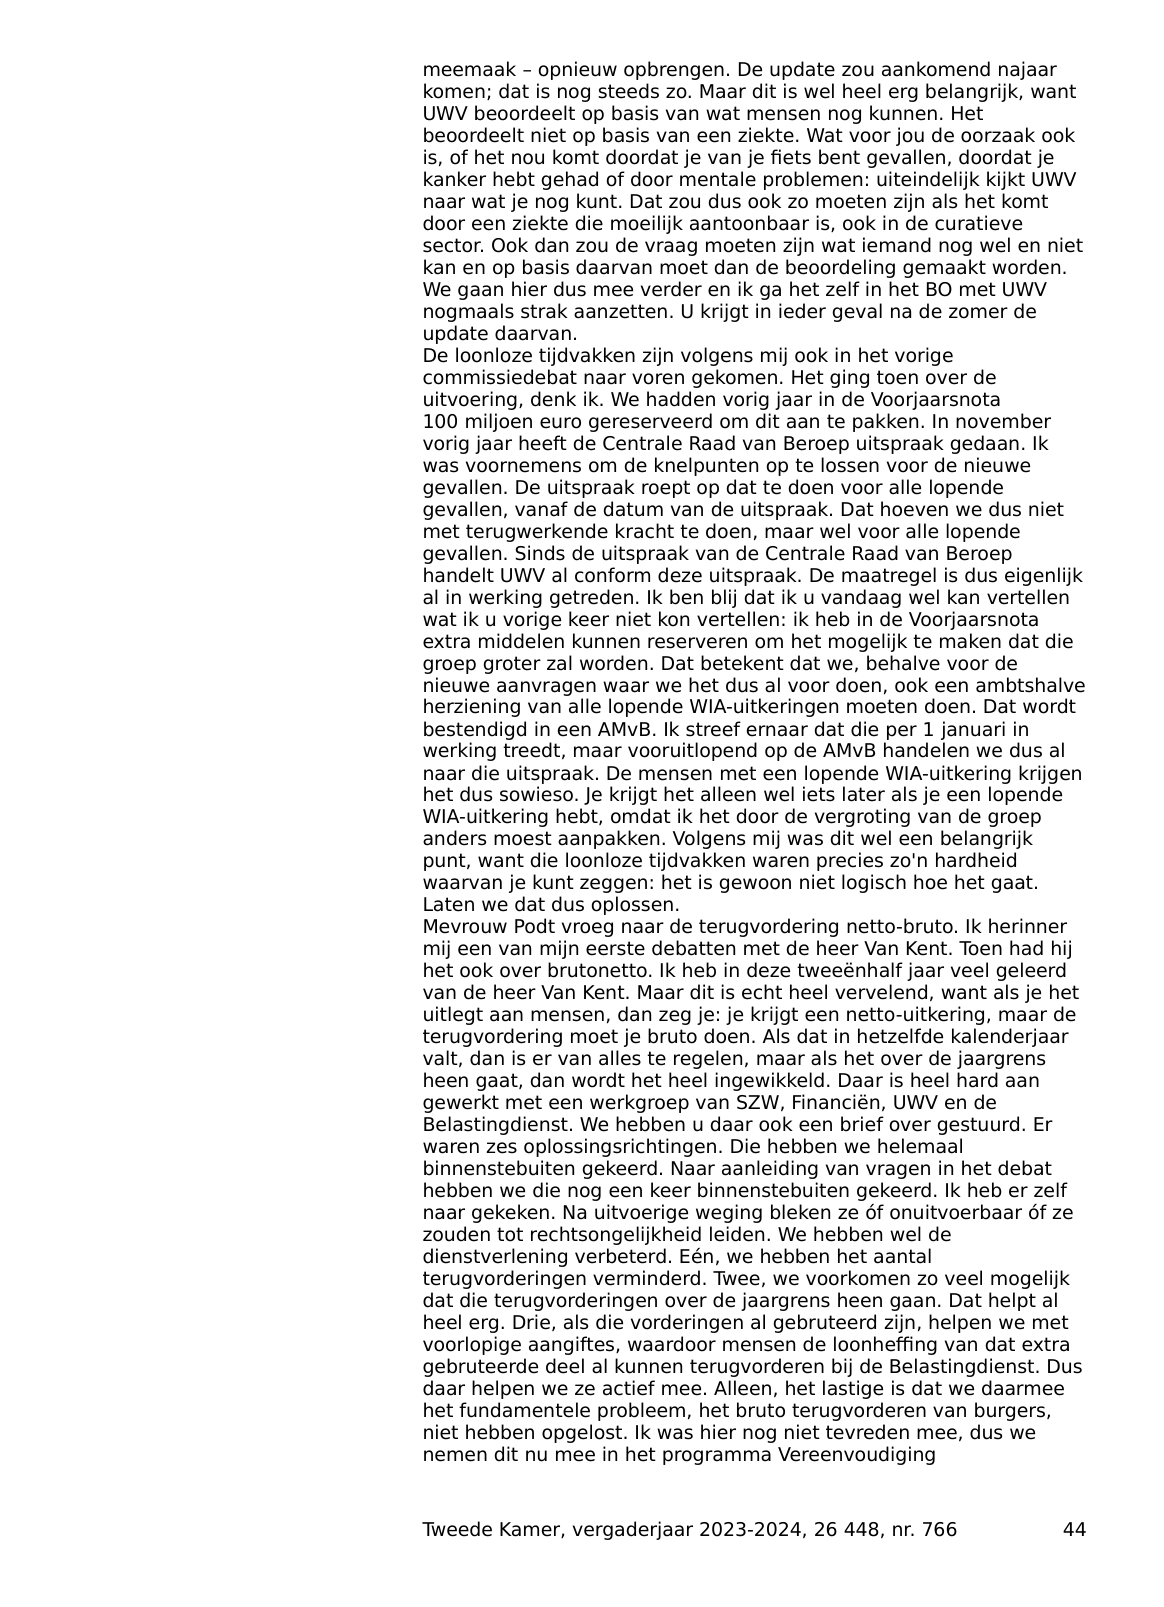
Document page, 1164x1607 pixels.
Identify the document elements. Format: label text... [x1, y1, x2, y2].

text De loonloze tijdvakken zijn volgens mij ook in het vorige commissiedebat naar voren gekomen. Het ging toen over de uitvoering, denk ik. We hadden vorig jaar in de Voorjaarsnota 100 miljoen euro gereserveerd om dit aan te pakken. In november vorig jaar heeft de Centrale Raad van Beroep uitspraak gedaan. Ik was voornemens om de knelpunten op te lossen voor de nieuwe gevallen. De uitspraak roept op dat te doen voor alle lopende gevallen, vanaf de datum van de uitspraak. Dat hoeven we dus niet met terugwerkende kracht te doen, maar wel voor alle lopende gevallen. Sinds de uitspraak van de Centrale Raad van Beroep handelt UWV al conform deze uitspraak. De maatregel is dus eigenlijk al in werking getreden. Ik ben blij dat ik u vandaag wel kan vertellen wat ik u vorige keer niet kon vertellen: ik heb in de Voorjaarsnota extra middelen kunnen reserveren om het mogelijk te maken dat die groep groter zal worden. Dat betekent dat we, behalve voor de nieuwe aanvragen waar we het dus al voor doen, ook een ambtshalve herziening van alle lopende WIA-uitkeringen moeten doen. Dat wordt bestendigd in een AMvB. Ik streef ernaar dat die per 1 januari in werking treedt, maar vooruitlopend op de AMvB handelen we dus al naar die uitspraak. De mensen met een lopende WIA-uitkering krijgen het dus sowieso. Je krijgt het alleen wel iets later als je een lopende WIA-uitkering hebt, omdat ik het door de vergroting van de groep anders moest aanpakken. Volgens mij was dit wel een belangrijk punt, want die loonloze tijdvakken waren precies zo'n hardheid waarvan je kunt zeggen: het is gewoon niet logisch hoe het gaat. Laten we dat dus oplossen. [422, 345, 1087, 916]
text Mevrouw Podt vroeg naar de terugvordering netto-bruto. Ik herinner mij een van mijn eerste debatten met de heer Van Kent. Toen had hij het ook over brutonetto. Ik heb in deze tweeënhalf jaar veel geleerd van de heer Van Kent. Maar dit is echt heel vervelend, want als je het uitlegt aan mensen, dan zeg je: je krijgt een netto-uitkering, maar de terugvordering moet je bruto doen. Als dat in hetzelfde kalenderjaar valt, dan is er van alles te regelen, maar als het over de jaargrens heen gaat, dan wordt het heel ingewikkeld. Daar is heel hard aan gewerkt met een werkgroep van SZW, Financiën, UWV en de Belastingdienst. We hebben u daar ook een brief over gestuurd. Er waren zes oplossingsrichtingen. Die hebben we helemaal binnenstebuiten gekeerd. Naar aanleiding van vragen in het debat hebben we die nog een keer binnenstebuiten gekeerd. Ik heb er zelf naar gekeken. Na uitvoerige weging bleken ze óf onuitvoerbaar óf ze zouden tot rechtsongelijkheid leiden. We hebben wel de dienstverlening verbeterd. Eén, we hebben het aantal terugvorderingen verminderd. Twee, we voorkomen zo veel mogelijk dat die terugvorderingen over de jaargrens heen gaan. Dat helpt al heel erg. Drie, als die vorderingen al gebruteerd zijn, helpen we met voorlopige aangiftes, waardoor mensen de loonheffing van dat extra gebruteerde deel al kunnen terugvorderen bij de Belastingdienst. Dus daar helpen we ze actief mee. Alleen, het lastige is dat we daarmee het fundamentele probleem, het bruto terugvorderen van burgers, niet hebben opgelost. Ik was hier nog niet tevreden mee, dus we nemen dit nu mee in het programma Vereenvoudiging [422, 916, 1087, 1466]
text meemaak – opnieuw opbrengen. De update zou aankomend najaar komen; dat is nog steeds zo. Maar dit is wel heel erg belangrijk, want UWV beoordeelt op basis van wat mensen nog kunnen. Het beoordeelt niet op basis van een ziekte. Wat voor jou de oorzaak ook is, of het nou komt doordat je van je fiets bent gevallen, doordat je kanker hebt gehad of door mentale problemen: uiteindelijk kijkt UWV naar wat je nog kunt. Dat zou dus ook zo moeten zijn als het komt door een ziekte die moeilijk aantoonbaar is, ook in de curatieve sector. Ook dan zou de vraag moeten zijn wat iemand nog wel en niet kan en op basis daarvan moet dan de beoordeling gemaakt worden. We gaan hier dus mee verder en ik ga het zelf in het BO met UWV nogmaals strak aanzetten. U krijgt in ieder geval na de zomer de update daarvan. [422, 59, 1087, 345]
